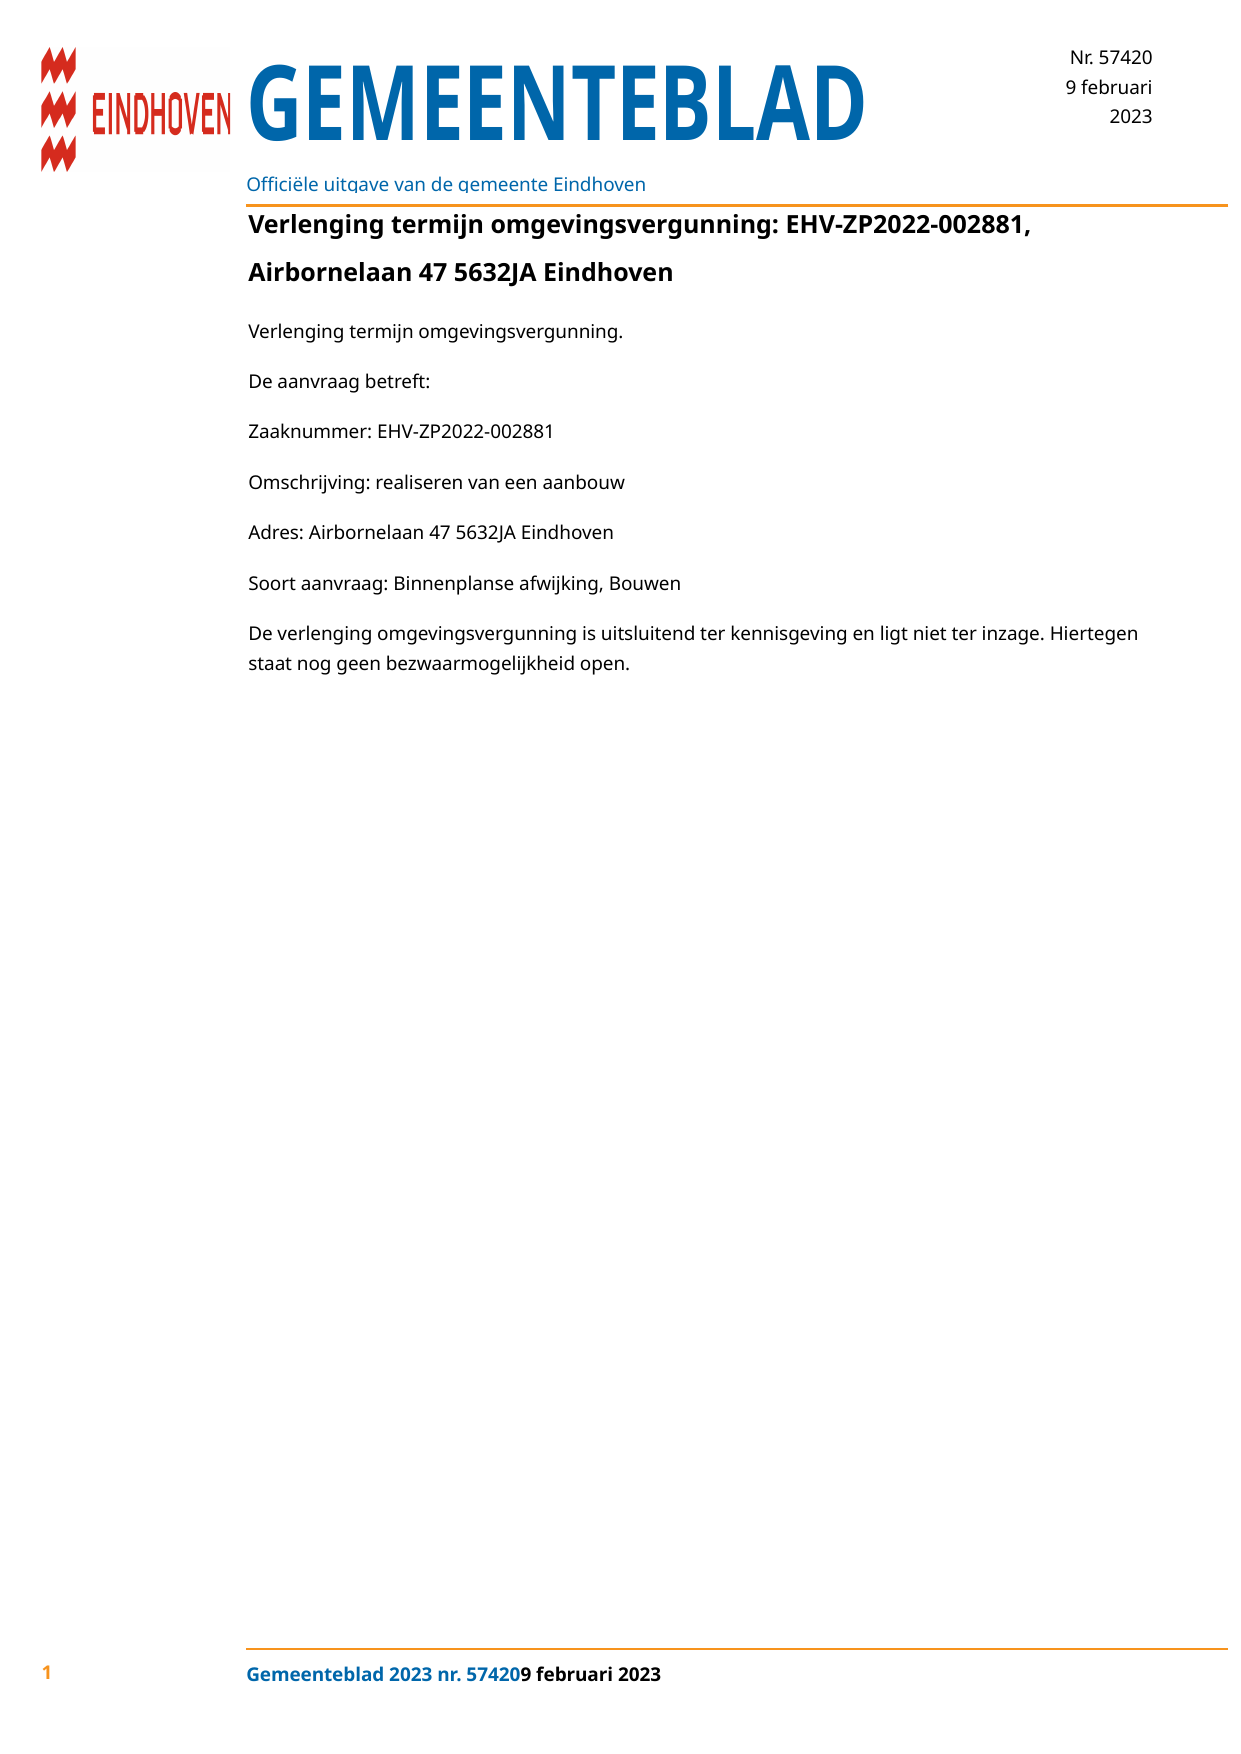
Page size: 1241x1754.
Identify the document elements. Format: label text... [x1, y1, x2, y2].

text Zaaknummer: EHV-ZP2022-002881 [248, 419, 1152, 444]
text Soort aanvraag: Binnenplanse afwijking, Bouwen [248, 570, 1152, 596]
text Omschrijving: realiseren van een aanbouw [248, 469, 1152, 495]
text De aanvraag betreft: [248, 368, 1152, 394]
text Adres: Airbornelaan 47 5632JA Eindhoven [248, 519, 1152, 545]
text Verlenging termijn omgevingsvergunning. [248, 318, 1152, 344]
picture [41, 47, 231, 172]
text Verlenging termijn omgevingsvergunning: EHV-ZP2022-002881, Airbornelaan 47 5632JA Eindhoven [248, 207, 1152, 288]
text De verlenging omgevingsvergunning is uitsluitend ter kennisgeving en ligt niet ter inzage. Hiertegen staat nog geen bezwaarmogelijkheid open. [248, 620, 1152, 676]
